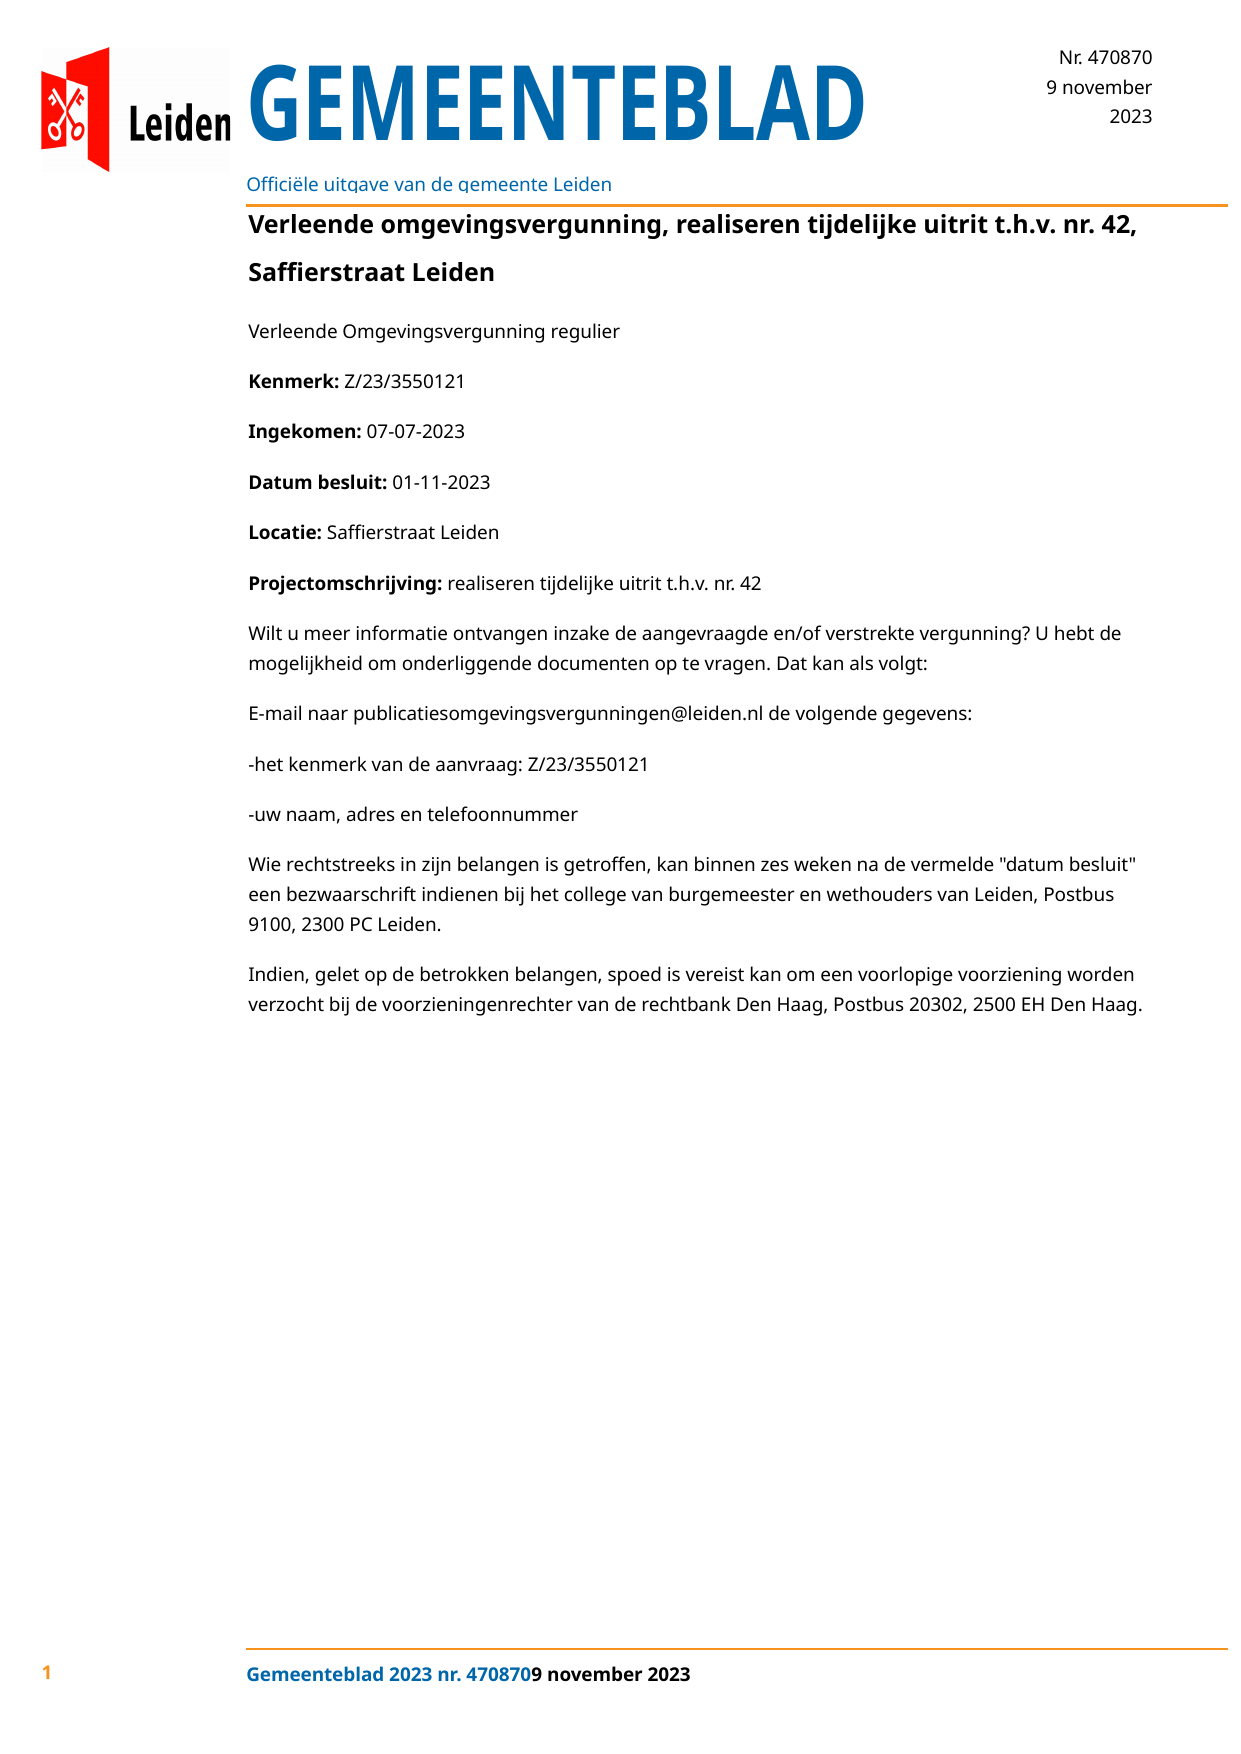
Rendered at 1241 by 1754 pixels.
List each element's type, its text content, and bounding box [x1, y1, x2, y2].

text E-mail naar publicatiesomgevingsvergunningen@leiden.nl de volgende gegevens: [248, 700, 1152, 726]
text Indien, gelet op de betrokken belangen, spoed is vereist kan om een voorlopige voorziening worden verzocht bij de voorzieningenrechter van de rechtbank Den Haag, Postbus 20302, 2500 EH Den Haag. [248, 961, 1152, 1017]
text Ingekomen: 07-07-2023 [248, 419, 1152, 444]
text Wilt u meer informatie ontvangen inzake de aangevraagde en/of verstrekte vergunning? U hebt de mogelijkheid om onderliggende documenten op te vragen. Dat kan als volgt: [248, 620, 1152, 676]
text Projectomschrijving: realiseren tijdelijke uitrit t.h.v. nr. 42 [248, 570, 1152, 596]
picture [41, 47, 231, 172]
text -uw naam, adres en telefoonnummer [248, 801, 1152, 827]
text Datum besluit: 01-11-2023 [248, 469, 1152, 495]
text Wie rechtstreeks in zijn belangen is getroffen, kan binnen zes weken na de vermelde "datum besluit" een bezwaarschrift indienen bij het college van burgemeester en wethouders van Leiden, Postbus 9100, 2300 PC Leiden. [248, 852, 1152, 937]
text Verleende Omgevingsvergunning regulier [248, 318, 1152, 344]
text -het kenmerk van de aanvraag: Z/23/3550121 [248, 751, 1152, 777]
text Kenmerk: Z/23/3550121 [248, 368, 1152, 394]
text Locatie: Saffierstraat Leiden [248, 519, 1152, 545]
text Verleende omgevingsvergunning, realiseren tijdelijke uitrit t.h.v. nr. 42, Saffierstraat Leiden [248, 207, 1152, 288]
